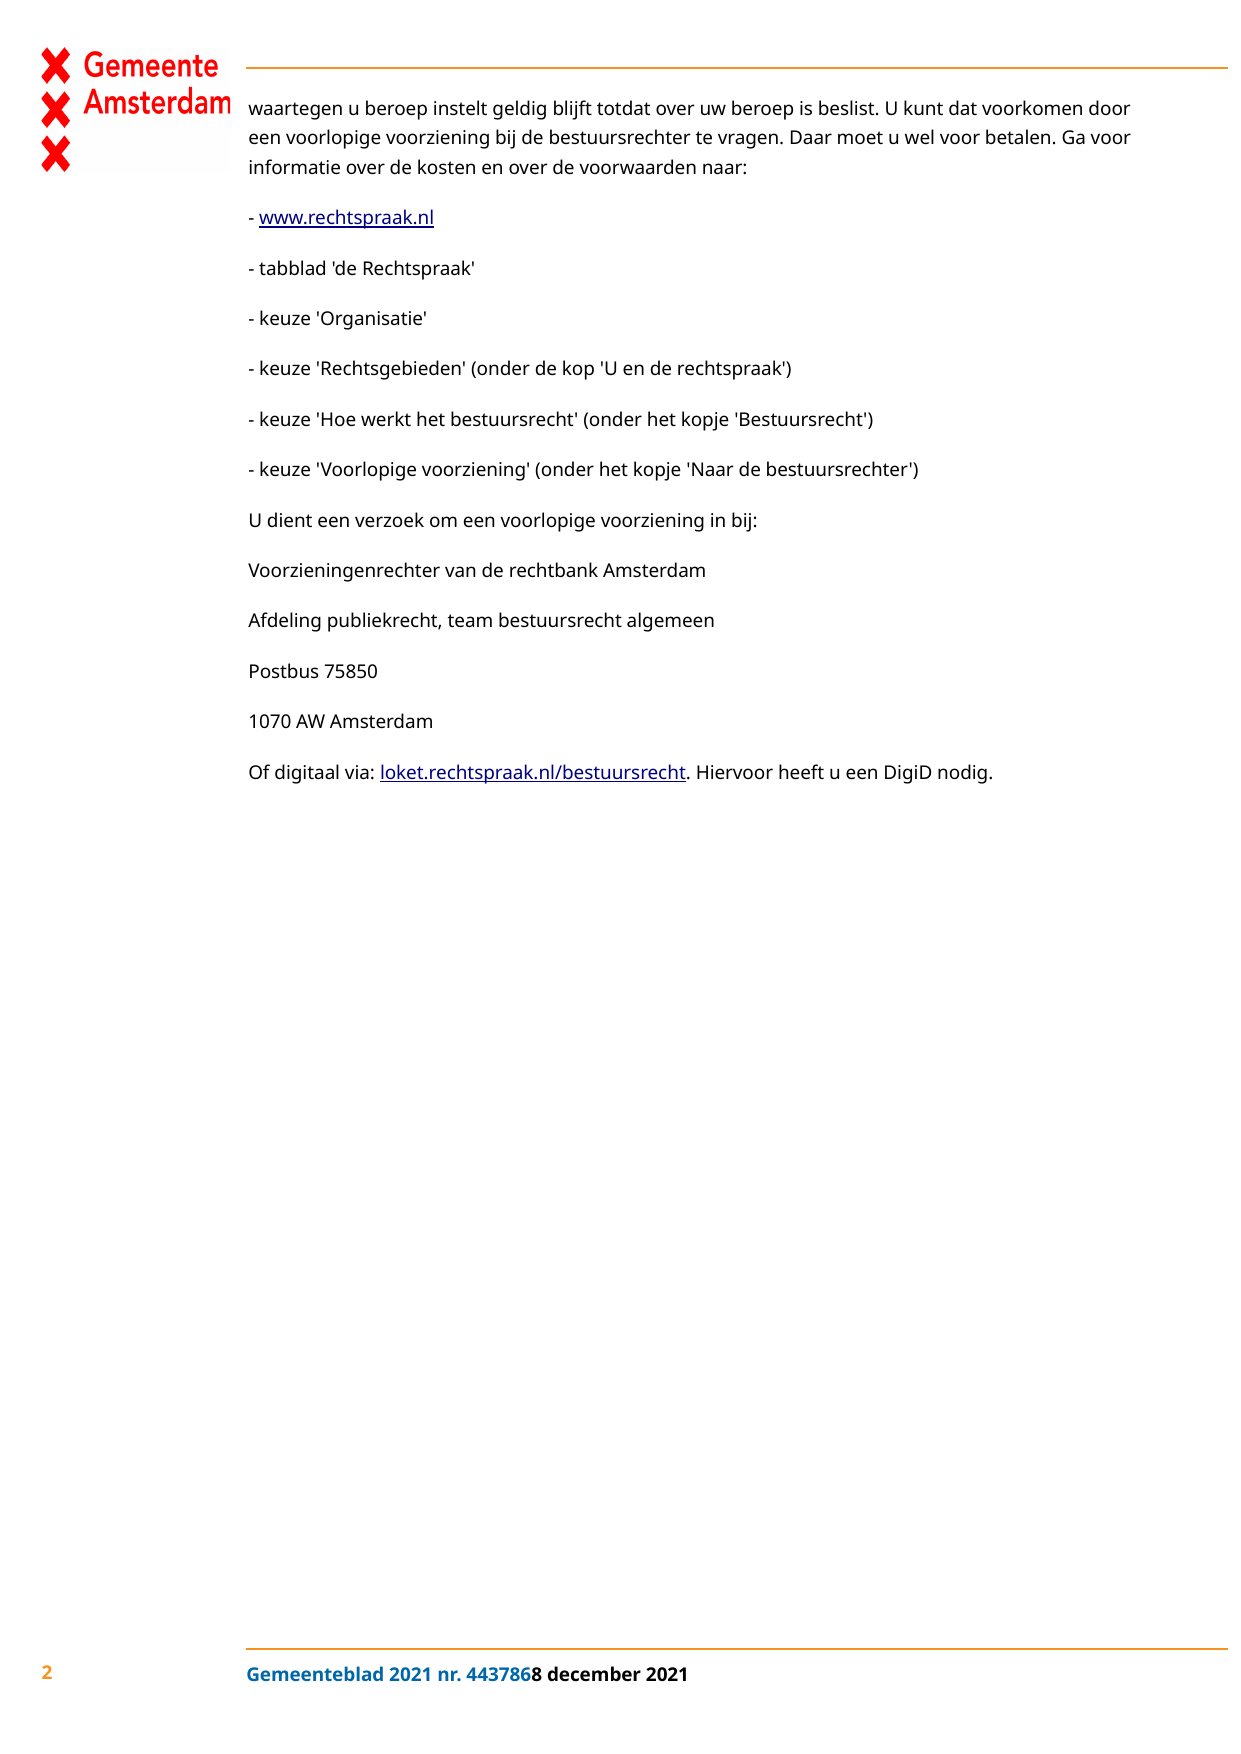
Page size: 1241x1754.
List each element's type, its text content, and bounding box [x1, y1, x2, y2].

text Of digitaal via: loket.rechtspraak.nl/bestuursrecht. Hiervoor heeft u een DigiD nodig. [248, 759, 1152, 785]
text Voorzieningenrechter van de rechtbank Amsterdam [248, 557, 1152, 583]
text 1070 AW Amsterdam [248, 708, 1152, 734]
text - tabblad 'de Rechtspraak' [248, 255, 1152, 281]
text Postbus 75850 [248, 658, 1152, 684]
picture [41, 47, 231, 172]
text - keuze 'Rechtsgebieden' (onder de kop 'U en de rechtspraak') [248, 356, 1152, 381]
text - keuze 'Hoe werkt het bestuursrecht' (onder het kopje 'Bestuursrecht') [248, 406, 1152, 432]
text U dient een verzoek om een voorlopige voorziening in bij: [248, 507, 1152, 533]
text - keuze 'Organisatie' [248, 305, 1152, 331]
text - keuze 'Voorlopige voorziening' (onder het kopje 'Naar de bestuursrechter') [248, 456, 1152, 482]
text Afdeling publiekrecht, team bestuursrecht algemeen [248, 608, 1152, 633]
text waartegen u beroep instelt geldig blijft totdat over uw beroep is beslist. U kunt dat voorkomen door een voorlopige voorziening bij de bestuursrechter te vragen. Daar moet u wel voor betalen. Ga voor informatie over de kosten en over de voorwaarden naar: [248, 95, 1152, 180]
text - www.rechtspraak.nl [248, 204, 1152, 230]
